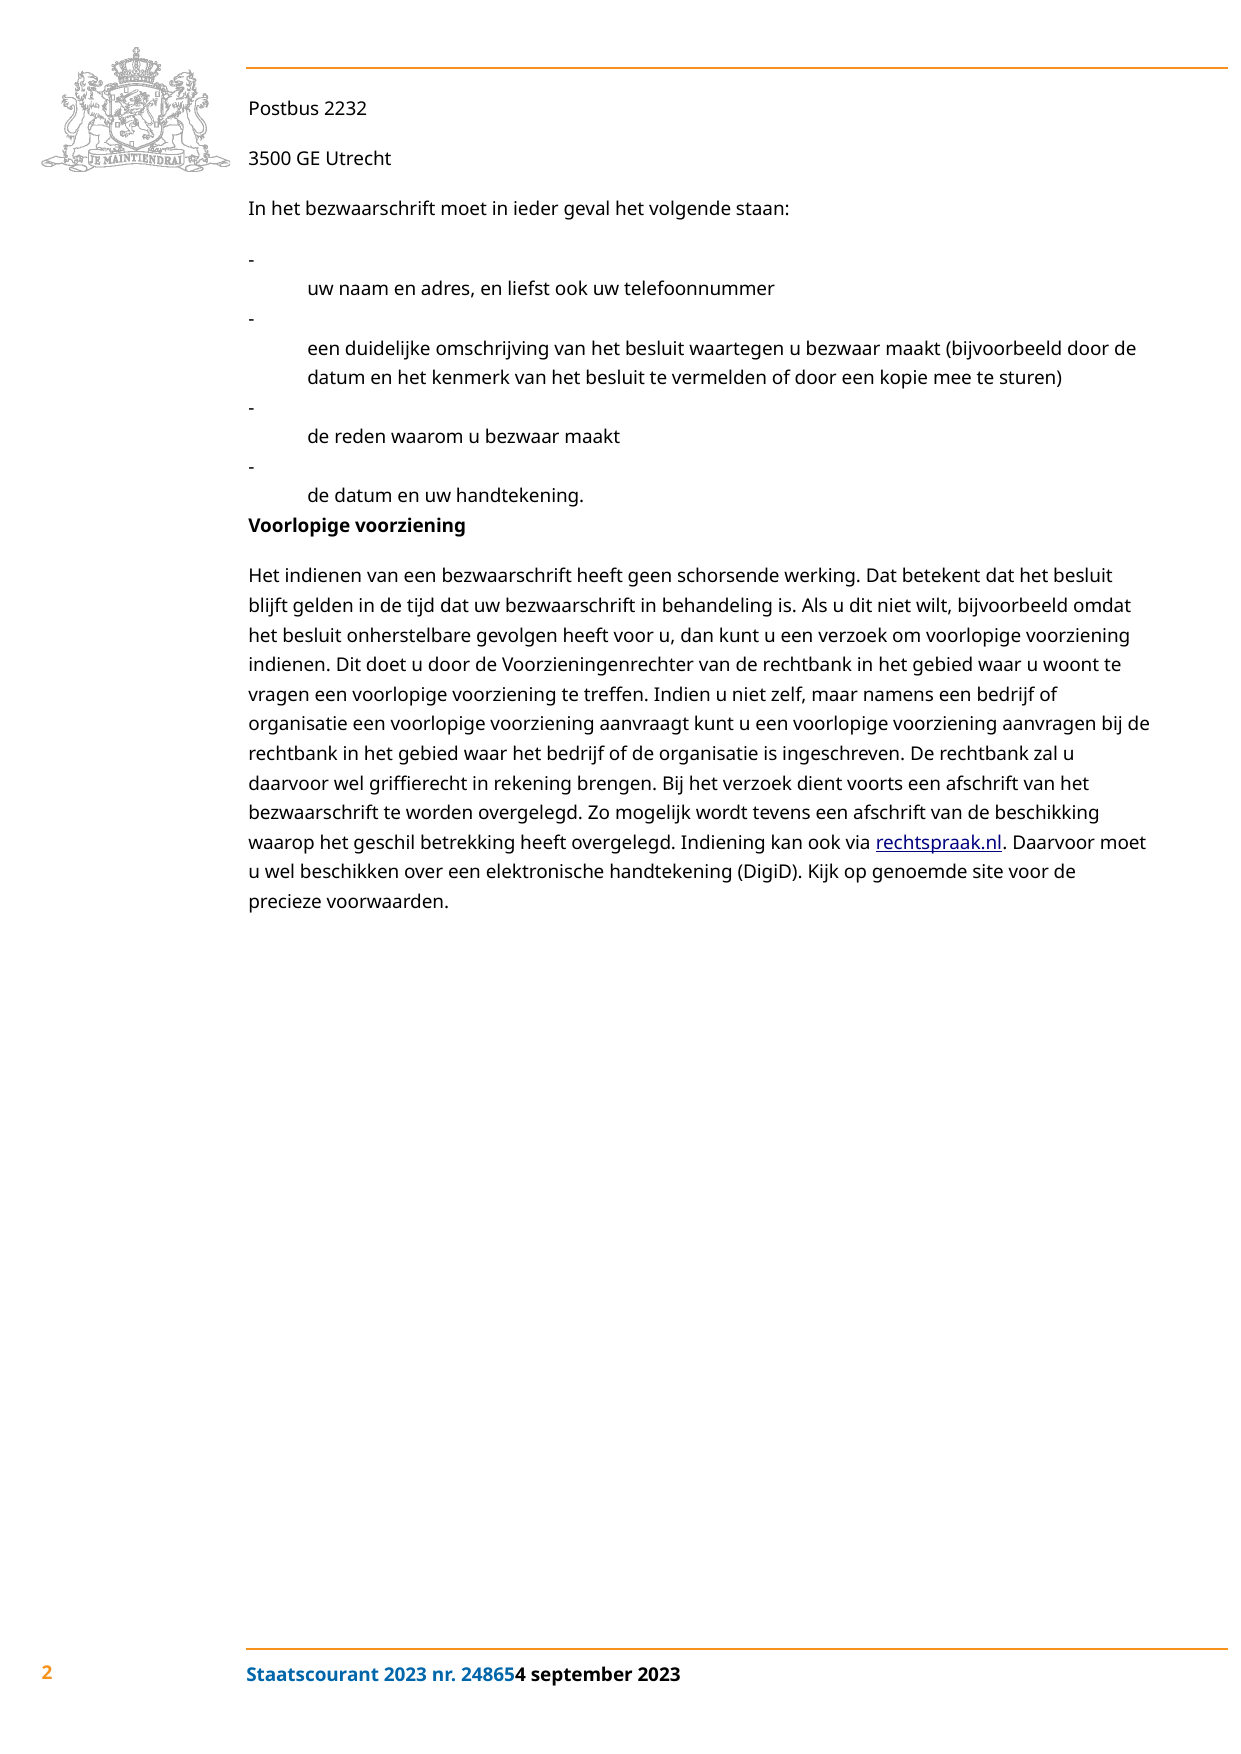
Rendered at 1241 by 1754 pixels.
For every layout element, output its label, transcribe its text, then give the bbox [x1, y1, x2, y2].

list een duidelijke omschrijving van het besluit waartegen u bezwaar maakt (bijvoorbeeld door de datum en het kenmerk van het besluit te vermelden of door een kopie mee te sturen) [248, 335, 1152, 390]
picture [41, 47, 231, 172]
list de datum en uw handtekening. [248, 483, 1152, 508]
text Het indienen van een bezwaarschrift heeft geen schorsende werking. Dat betekent dat het besluit blijft gelden in de tijd dat uw bezwaarschrift in behandeling is. Als u dit niet wilt, bijvoorbeeld omdat het besluit onherstelbare gevolgen heeft voor u, dan kunt u een verzoek om voorlopige voorziening indienen. Dit doet u door de Voorzieningenrechter van de rechtbank in het gebied waar u woont te vragen een voorlopige voorziening te treffen. Indien u niet zelf, maar namens een bedrijf of organisatie een voorlopige voorziening aanvraagt kunt u een voorlopige voorziening aanvragen bij de rechtbank in het gebied waar het bedrijf of de organisatie is ingeschreven. De rechtbank zal u daarvoor wel griffierecht in rekening brengen. Bij het verzoek dient voorts een afschrift van het bezwaarschrift te worden overgelegd. Zo mogelijk wordt tevens een afschrift van de beschikking waarop het geschil betrekking heeft overgelegd. Indiening kan ook via rechtspraak.nl. Daarvoor moet u wel beschikken over een elektronische handtekening (DigiD). Kijk op genoemde site voor de precieze voorwaarden. [248, 563, 1152, 914]
text Postbus 2232 [248, 95, 1152, 121]
text In het bezwaarschrift moet in ieder geval het volgende staan: [248, 196, 1152, 221]
list uw naam en adres, en liefst ook uw telefoonnummer [248, 276, 1152, 301]
text Voorlopige voorziening [248, 512, 1152, 538]
list de reden waarom u bezwaar maakt [248, 423, 1152, 449]
text 3500 GE Utrecht [248, 145, 1152, 171]
